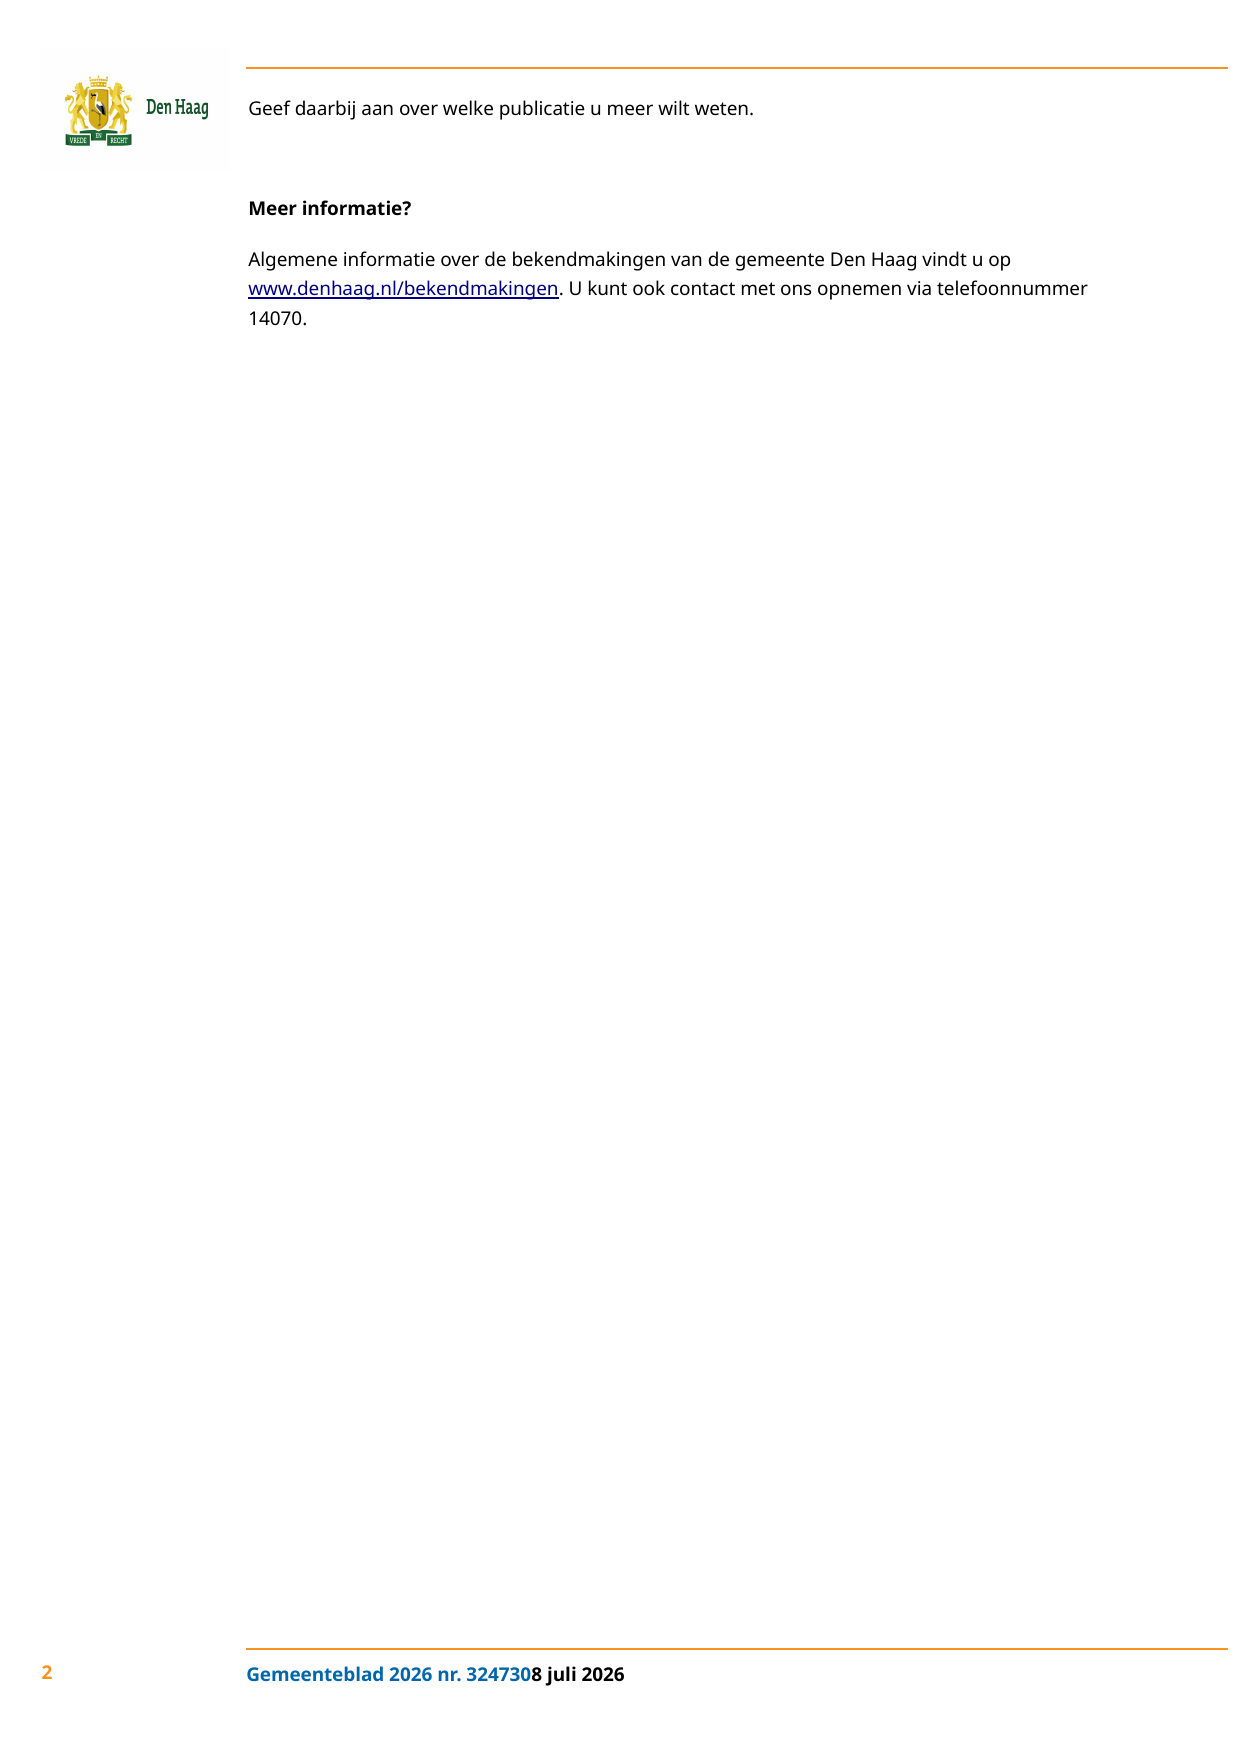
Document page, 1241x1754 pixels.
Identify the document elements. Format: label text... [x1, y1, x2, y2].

text Geef daarbij aan over welke publicatie u meer wilt weten. [248, 95, 1152, 121]
text Algemene informatie over de bekendmakingen van de gemeente Den Haag vindt u op www.denhaag.nl/bekendmakingen. U kunt ook contact met ons opnemen via telefoonnummer 14070. [248, 246, 1152, 331]
text Meer informatie? [248, 196, 1152, 221]
picture [41, 47, 231, 172]
